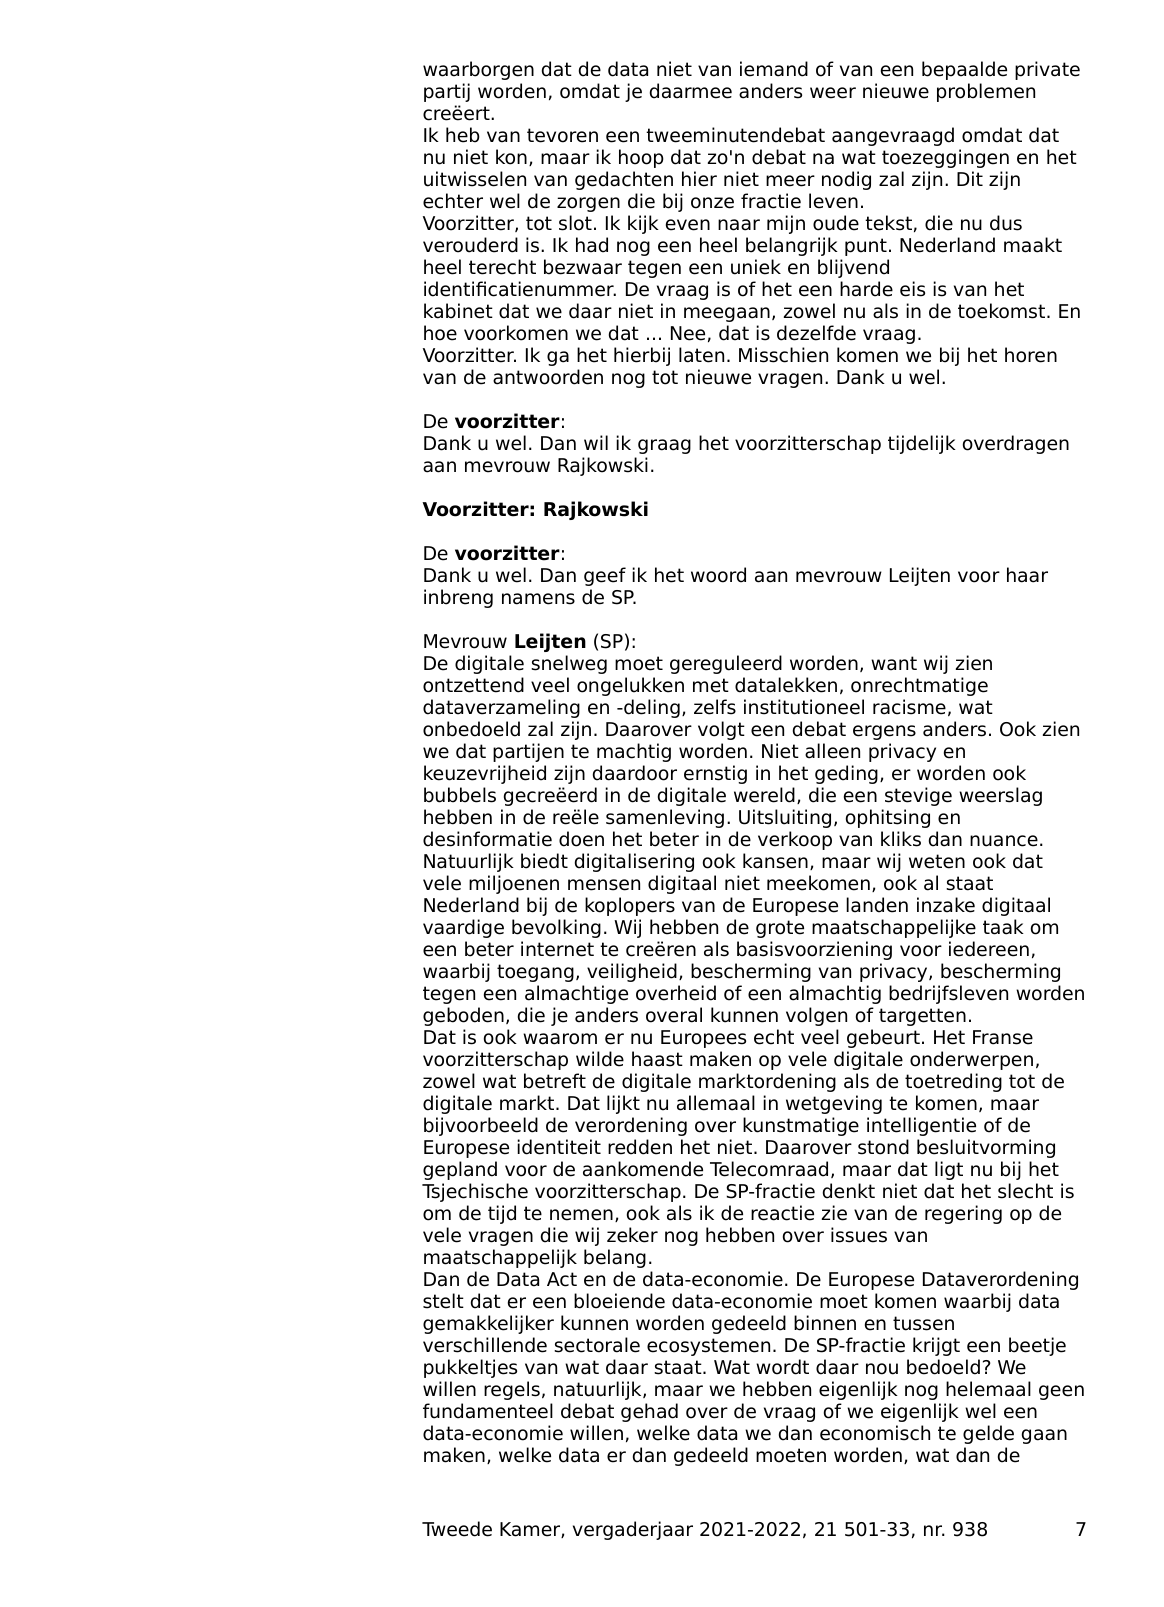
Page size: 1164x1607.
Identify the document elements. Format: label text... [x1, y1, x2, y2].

text De voorzitter: [422, 543, 1087, 565]
text Dan de Data Act en de data-economie. De Europese Dataverordening stelt dat er een bloeiende data-economie moet komen waarbij data gemakkelijker kunnen worden gedeeld binnen en tussen verschillende sectorale ecosystemen. De SP-fractie krijgt een beetje pukkeltjes van wat daar staat. Wat wordt daar nou bedoeld? We willen regels, natuurlijk, maar we hebben eigenlijk nog helemaal geen fundamenteel debat gehad over de vraag of we eigenlijk wel een data-economie willen, welke data we dan economisch te gelde gaan maken, welke data er dan gedeeld moeten worden, wat dan de [422, 1269, 1087, 1467]
subtitle Voorzitter: Rajkowski [422, 499, 1087, 521]
text waarborgen dat de data niet van iemand of van een bepaalde private partij worden, omdat je daarmee anders weer nieuwe problemen creëert. [422, 59, 1087, 125]
text Dank u wel. Dan wil ik graag het voorzitterschap tijdelijk overdragen aan mevrouw Rajkowski. [422, 433, 1087, 477]
text Natuurlijk biedt digitalisering ook kansen, maar wij weten ook dat vele miljoenen mensen digitaal niet meekomen, ook al staat Nederland bij de koplopers van de Europese landen inzake digitaal vaardige bevolking. Wij hebben de grote maatschappelijke taak om een beter internet te creëren als basisvoorziening voor iedereen, waarbij toegang, veiligheid, bescherming van privacy, bescherming tegen een almachtige overheid of een almachtig bedrijfsleven worden geboden, die je anders overal kunnen volgen of targetten. [422, 851, 1087, 1027]
text Voorzitter, tot slot. Ik kijk even naar mijn oude tekst, die nu dus verouderd is. Ik had nog een heel belangrijk punt. Nederland maakt heel terecht bezwaar tegen een uniek en blijvend identificatienummer. De vraag is of het een harde eis is van het kabinet dat we daar niet in meegaan, zowel nu als in de toekomst. En hoe voorkomen we dat ... Nee, dat is dezelfde vraag. [422, 213, 1087, 345]
text Dat is ook waarom er nu Europees echt veel gebeurt. Het Franse voorzitterschap wilde haast maken op vele digitale onderwerpen, zowel wat betreft de digitale marktordening als de toetreding tot de digitale markt. Dat lijkt nu allemaal in wetgeving te komen, maar bijvoorbeeld de verordening over kunstmatige intelligentie of de Europese identiteit redden het niet. Daarover stond besluitvorming gepland voor de aankomende Telecomraad, maar dat ligt nu bij het Tsjechische voorzitterschap. De SP-fractie denkt niet dat het slecht is om de tijd te nemen, ook als ik de reactie zie van de regering op de vele vragen die wij zeker nog hebben over issues van maatschappelijk belang. [422, 1027, 1087, 1269]
text Voorzitter. Ik ga het hierbij laten. Misschien komen we bij het horen van de antwoorden nog tot nieuwe vragen. Dank u wel. [422, 345, 1087, 389]
text Mevrouw Leijten (SP): [422, 631, 1087, 653]
text Ik heb van tevoren een tweeminutendebat aangevraagd omdat dat nu niet kon, maar ik hoop dat zo'n debat na wat toezeggingen en het uitwisselen van gedachten hier niet meer nodig zal zijn. Dit zijn echter wel de zorgen die bij onze fractie leven. [422, 125, 1087, 213]
text De voorzitter: [422, 411, 1087, 433]
text Dank u wel. Dan geef ik het woord aan mevrouw Leijten voor haar inbreng namens de SP. [422, 565, 1087, 609]
text De digitale snelweg moet gereguleerd worden, want wij zien ontzettend veel ongelukken met datalekken, onrechtmatige dataverzameling en -deling, zelfs institutioneel racisme, wat onbedoeld zal zijn. Daarover volgt een debat ergens anders. Ook zien we dat partijen te machtig worden. Niet alleen privacy en keuzevrijheid zijn daardoor ernstig in het geding, er worden ook bubbels gecreëerd in de digitale wereld, die een stevige weerslag hebben in de reële samenleving. Uitsluiting, ophitsing en desinformatie doen het beter in de verkoop van kliks dan nuance. [422, 653, 1087, 851]
